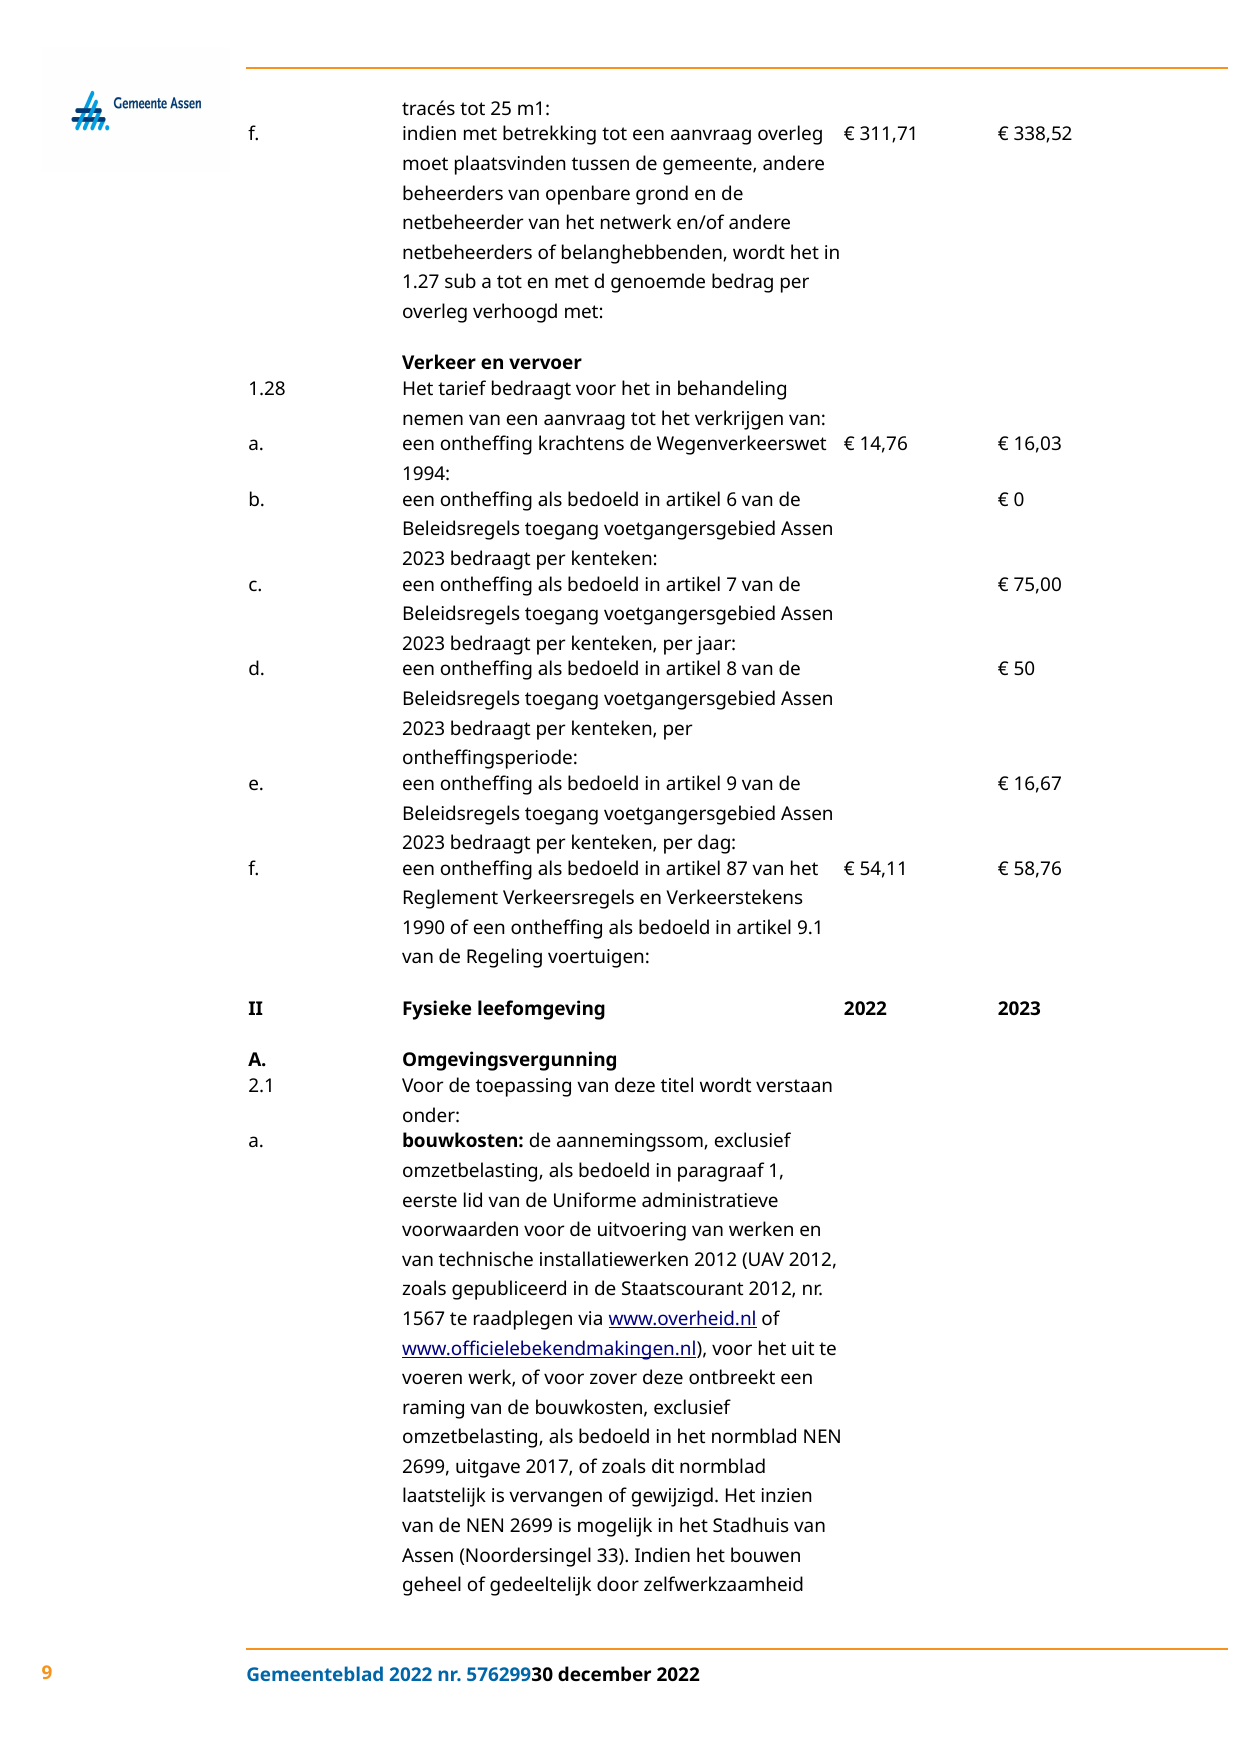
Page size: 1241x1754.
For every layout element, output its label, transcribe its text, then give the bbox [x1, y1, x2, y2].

table_cell € 58,76 [998, 855, 1152, 969]
table_cell 1.28 [248, 375, 402, 431]
table_cell een ontheffing als bedoeld in artikel 9 van de Beleidsregels toegang voetgangersgebied Assen 2023 bedraagt per kenteken, per dag: [402, 770, 844, 855]
table_cell a. [248, 1128, 402, 1597]
table_cell een ontheffing als bedoeld in artikel 8 van de Beleidsregels toegang voetgangersgebied Assen 2023 bedraagt per kenteken, per ontheffingsperiode: [402, 656, 844, 770]
table_cell [844, 1047, 998, 1072]
table_cell Voor de toepassing van deze titel wordt verstaan onder: [402, 1073, 844, 1128]
table_cell [248, 95, 402, 121]
table_cell Fysieke leefomgeving [402, 995, 844, 1021]
table_cell a. [248, 431, 402, 486]
table_cell [844, 1073, 998, 1128]
table_cell 2.1 [248, 1073, 402, 1128]
table_cell [998, 95, 1152, 121]
table_cell Het tarief bedraagt voor het in behandeling nemen van een aanvraag tot het verkrijgen van: [402, 375, 844, 431]
table_cell [844, 571, 998, 656]
table_cell [844, 770, 998, 855]
table_cell een ontheffing als bedoeld in artikel 7 van de Beleidsregels toegang voetgangersgebied Assen 2023 bedraagt per kenteken, per jaar: [402, 571, 844, 656]
table_cell e. [248, 770, 402, 855]
table_cell Verkeer en vervoer [402, 350, 844, 375]
table_cell [844, 486, 998, 571]
table_cell [844, 350, 998, 375]
table_cell [402, 970, 844, 995]
table_cell [998, 1128, 1152, 1597]
table_cell f. [248, 855, 402, 969]
table_cell een ontheffing als bedoeld in artikel 87 van het Reglement Verkeersregels en Verkeerstekens 1990 of een ontheffing als bedoeld in artikel 9.1 van de Regeling voertuigen: [402, 855, 844, 969]
table_cell [998, 1073, 1152, 1128]
table_cell € 0 [998, 486, 1152, 571]
table_cell [998, 1021, 1152, 1047]
table_cell Omgevingsvergunning [402, 1047, 844, 1072]
picture [41, 47, 231, 172]
table_cell [248, 350, 402, 375]
table_cell een ontheffing krachtens de Wegenverkeerswet 1994: [402, 431, 844, 486]
table_cell een ontheffing als bedoeld in artikel 6 van de Beleidsregels toegang voetgangersgebied Assen 2023 bedraagt per kenteken: [402, 486, 844, 571]
table_cell € 50 [998, 656, 1152, 770]
table_cell [248, 970, 402, 995]
table_cell bouwkosten: de aannemingssom, exclusief omzetbelasting, als bedoeld in paragraaf 1, eerste lid van de Uniforme administratieve voorwaarden voor de uitvoering van werken en van technische installatiewerken 2012 (UAV 2012, zoals gepubliceerd in de Staatscourant 2012, nr. 1567 te raadplegen via www.overheid.nl of www.officielebekendmakingen.nl), voor het uit te voeren werk, of voor zover deze ontbreekt een raming van de bouwkosten, exclusief omzetbelasting, als bedoeld in het normblad NEN 2699, uitgave 2017, of zoals dit normblad laatstelijk is vervangen of gewijzigd. Het inzien van de NEN 2699 is mogelijk in het Stadhuis van Assen (Noordersingel 33). Indien het bouwen geheel of gedeeltelijk door zelfwerkzaamheid [402, 1128, 844, 1597]
table_cell [844, 324, 998, 349]
table_cell [998, 324, 1152, 349]
table_cell c. [248, 571, 402, 656]
table_cell € 338,52 [998, 121, 1152, 324]
table_cell indien met betrekking tot een aanvraag overleg moet plaatsvinden tussen de gemeente, andere beheerders van openbare grond en de netbeheerder van het netwerk en/of andere netbeheerders of belanghebbenden, wordt het in 1.27 sub a tot en met d genoemde bedrag per overleg verhoogd met: [402, 121, 844, 324]
table_cell d. [248, 656, 402, 770]
table_cell € 14,76 [844, 431, 998, 486]
table_cell II [248, 995, 402, 1021]
table_cell [998, 350, 1152, 375]
table_cell [248, 324, 402, 349]
table_cell [998, 1047, 1152, 1072]
table_cell [248, 1021, 402, 1047]
table_cell € 311,71 [844, 121, 998, 324]
table_cell f. [248, 121, 402, 324]
table_cell [998, 970, 1152, 995]
table_cell [844, 970, 998, 995]
table_cell [998, 375, 1152, 431]
table_cell [402, 1021, 844, 1047]
table_cell € 54,11 [844, 855, 998, 969]
table_cell [402, 324, 844, 349]
table_cell [844, 1128, 998, 1597]
table_cell 2023 [998, 995, 1152, 1021]
table_cell tracés tot 25 m1: [402, 95, 844, 121]
table_cell 2022 [844, 995, 998, 1021]
table_cell € 16,03 [998, 431, 1152, 486]
table_cell [844, 1021, 998, 1047]
table_cell [844, 656, 998, 770]
table_cell € 16,67 [998, 770, 1152, 855]
table_cell b. [248, 486, 402, 571]
table_cell A. [248, 1047, 402, 1072]
table_cell [844, 375, 998, 431]
table_cell € 75,00 [998, 571, 1152, 656]
table_cell [844, 95, 998, 121]
